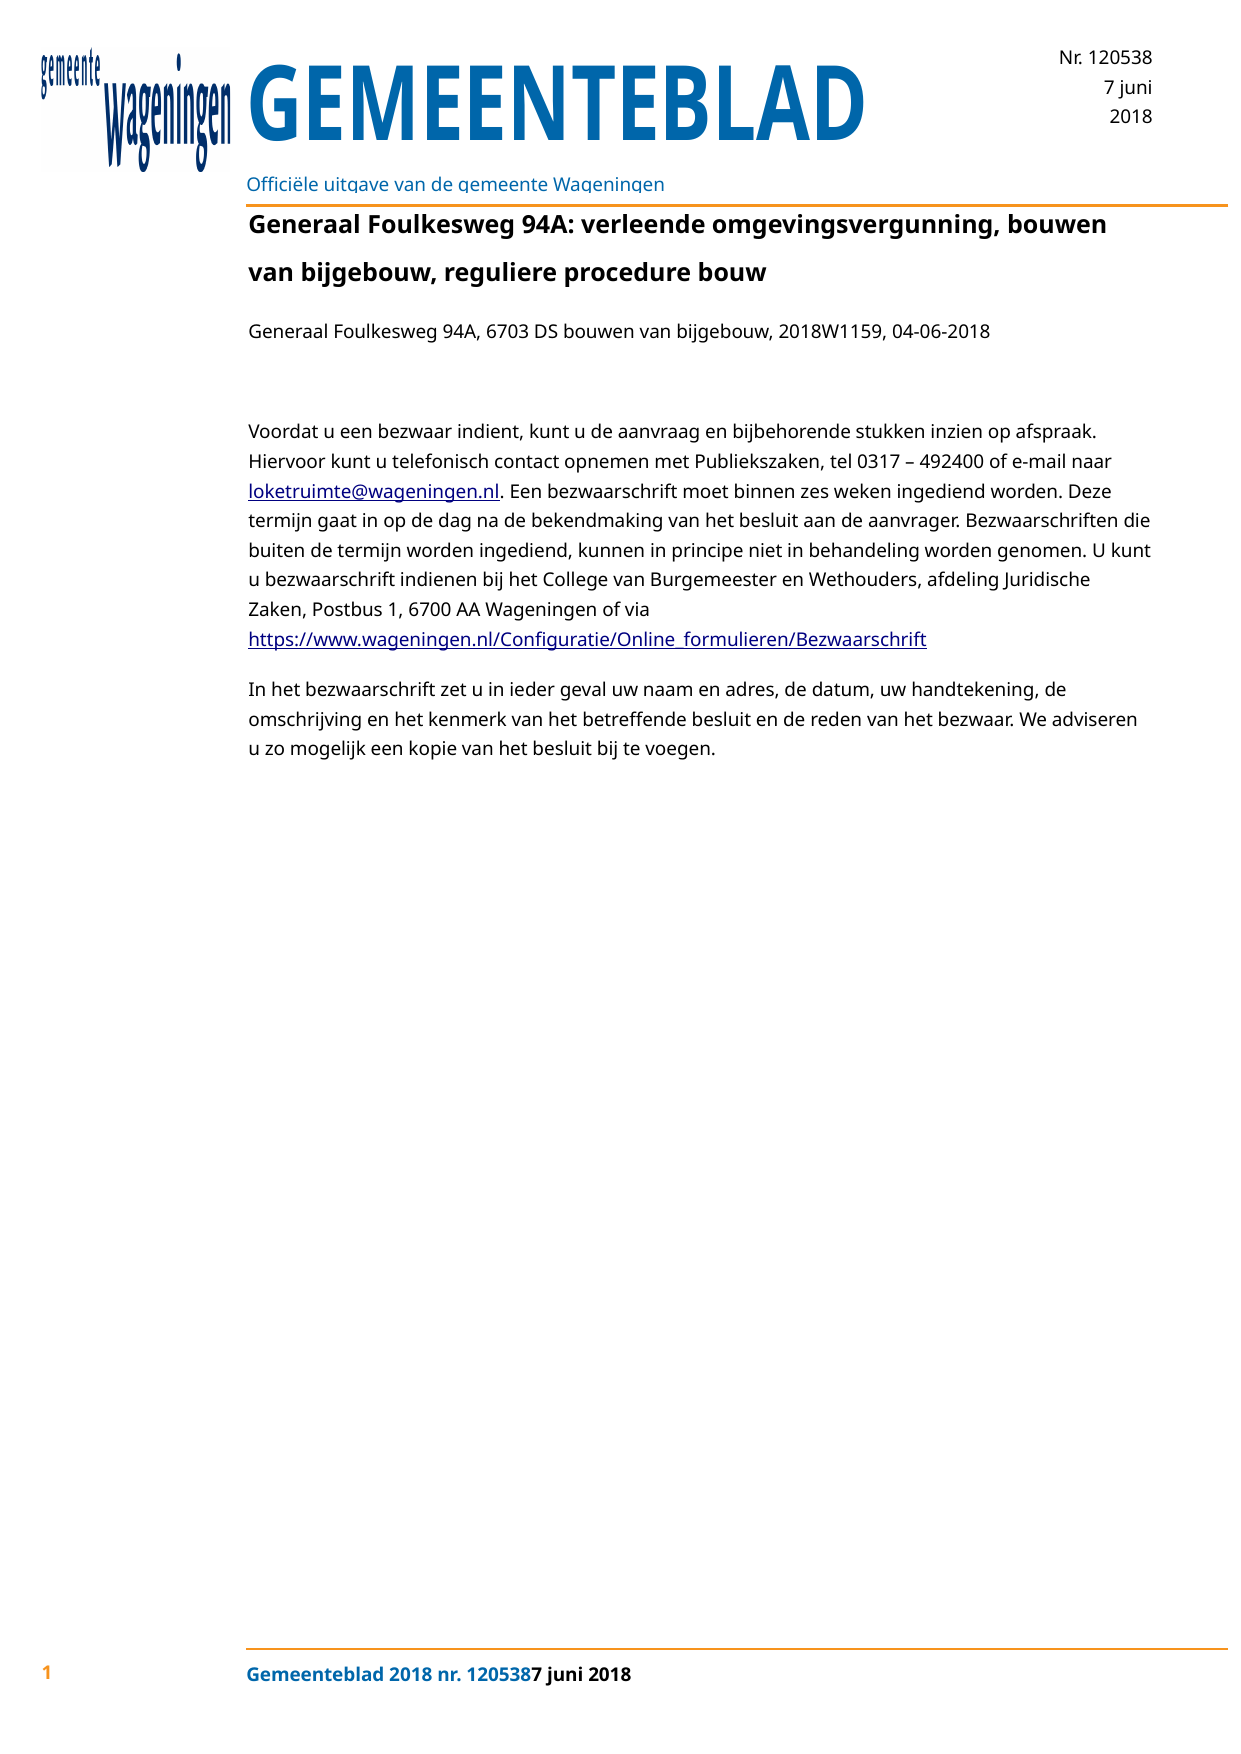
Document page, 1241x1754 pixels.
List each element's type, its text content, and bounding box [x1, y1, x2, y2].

text In het bezwaarschrift zet u in ieder geval uw naam en adres, de datum, uw handtekening, de omschrijving en het kenmerk van het betreffende besluit en de reden van het bezwaar. We adviseren u zo mogelijk een kopie van het besluit bij te voegen. [248, 676, 1152, 761]
text Generaal Foulkesweg 94A: verleende omgevingsvergunning, bouwen van bijgebouw, reguliere procedure bouw [248, 207, 1152, 288]
text Voordat u een bezwaar indient, kunt u de aanvraag en bijbehorende stukken inzien op afspraak. Hiervoor kunt u telefonisch contact opnemen met Publiekszaken, tel 0317 – 492400 of e-mail naar loketruimte@wageningen.nl. Een bezwaarschrift moet binnen zes weken ingediend worden. Deze termijn gaat in op de dag na de bekendmaking van het besluit aan de aanvrager. Bezwaarschriften die buiten de termijn worden ingediend, kunnen in principe niet in behandeling worden genomen. U kunt u bezwaarschrift indienen bij het College van Burgemeester en Wethouders, afdeling Juridische Zaken, Postbus 1, 6700 AA Wageningen of via https://www.wageningen.nl/Configuratie/Online_formulieren/Bezwaarschrift [248, 419, 1152, 652]
text Generaal Foulkesweg 94A, 6703 DS bouwen van bijgebouw, 2018W1159, 04-06-2018 [248, 318, 1152, 344]
picture [41, 47, 231, 172]
